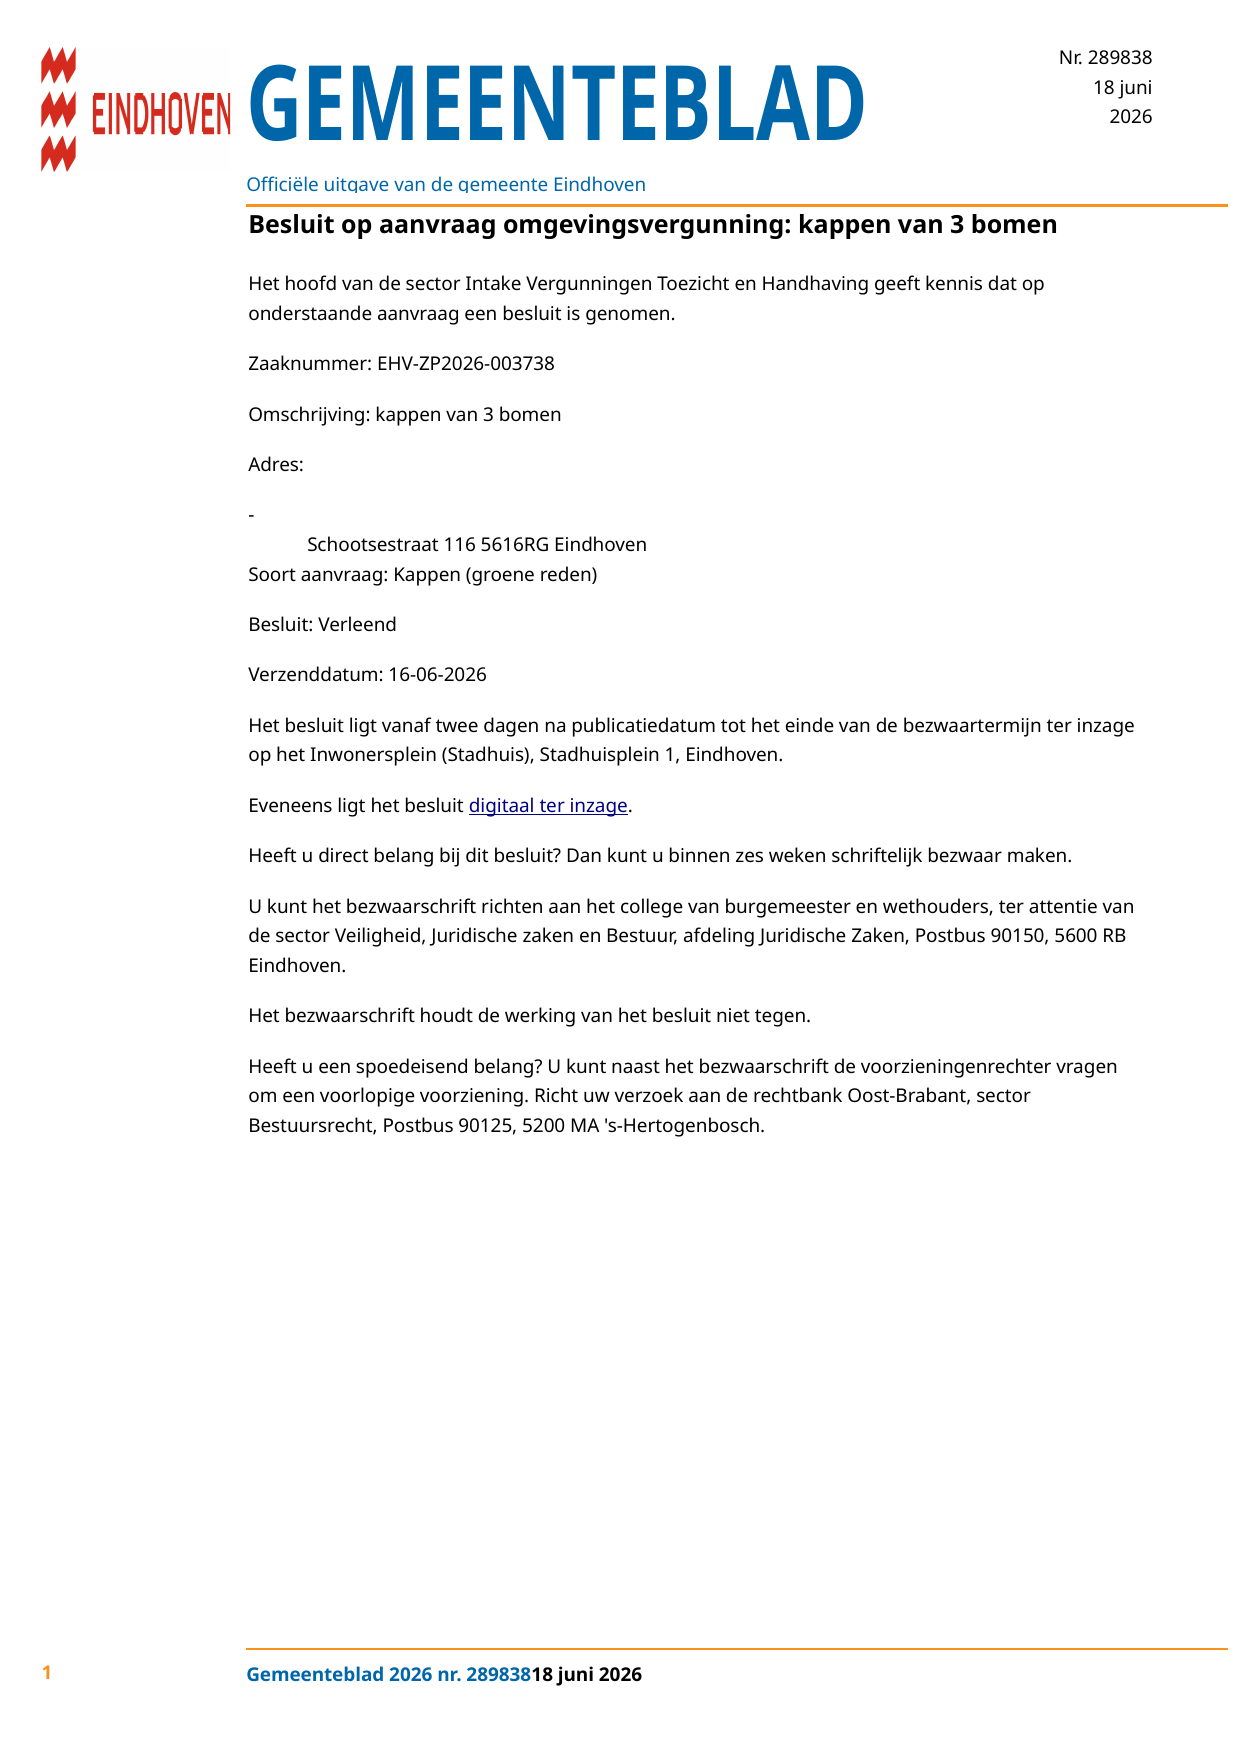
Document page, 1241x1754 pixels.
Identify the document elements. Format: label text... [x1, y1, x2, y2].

text Het besluit ligt vanaf twee dagen na publicatiedatum tot het einde van de bezwaartermijn ter inzage op het Inwonersplein (Stadhuis), Stadhuisplein 1, Eindhoven. [248, 712, 1152, 767]
picture [41, 47, 231, 172]
text Besluit op aanvraag omgevingsvergunning: kappen van 3 bomen [248, 207, 1152, 241]
text Eveneens ligt het besluit digitaal ter inzage. [248, 792, 1152, 818]
text Heeft u direct belang bij dit besluit? Dan kunt u binnen zes weken schriftelijk bezwaar maken. [248, 842, 1152, 868]
text U kunt het bezwaarschrift richten aan het college van burgemeester en wethouders, ter attentie van de sector Veiligheid, Juridische zaken en Bestuur, afdeling Juridische Zaken, Postbus 90150, 5600 RB Eindhoven. [248, 893, 1152, 978]
text Het hoofd van de sector Intake Vergunningen Toezicht en Handhaving geeft kennis dat op onderstaande aanvraag een besluit is genomen. [248, 270, 1152, 326]
text Soort aanvraag: Kappen (groene reden) [248, 561, 1152, 586]
text Besluit: Verleend [248, 611, 1152, 637]
text Verzenddatum: 16-06-2026 [248, 662, 1152, 687]
list Schootsestraat 116 5616RG Eindhoven [248, 531, 1152, 557]
text Zaaknummer: EHV-ZP2026-003738 [248, 350, 1152, 376]
text Adres: [248, 451, 1152, 477]
text Omschrijving: kappen van 3 bomen [248, 401, 1152, 426]
text Het bezwaarschrift houdt de werking van het besluit niet tegen. [248, 1002, 1152, 1028]
text Heeft u een spoedeisend belang? U kunt naast het bezwaarschrift de voorzieningenrechter vragen om een voorlopige voorziening. Richt uw verzoek aan de rechtbank Oost-Brabant, sector Bestuursrecht, Postbus 90125, 5200 MA 's-Hertogenbosch. [248, 1053, 1152, 1138]
